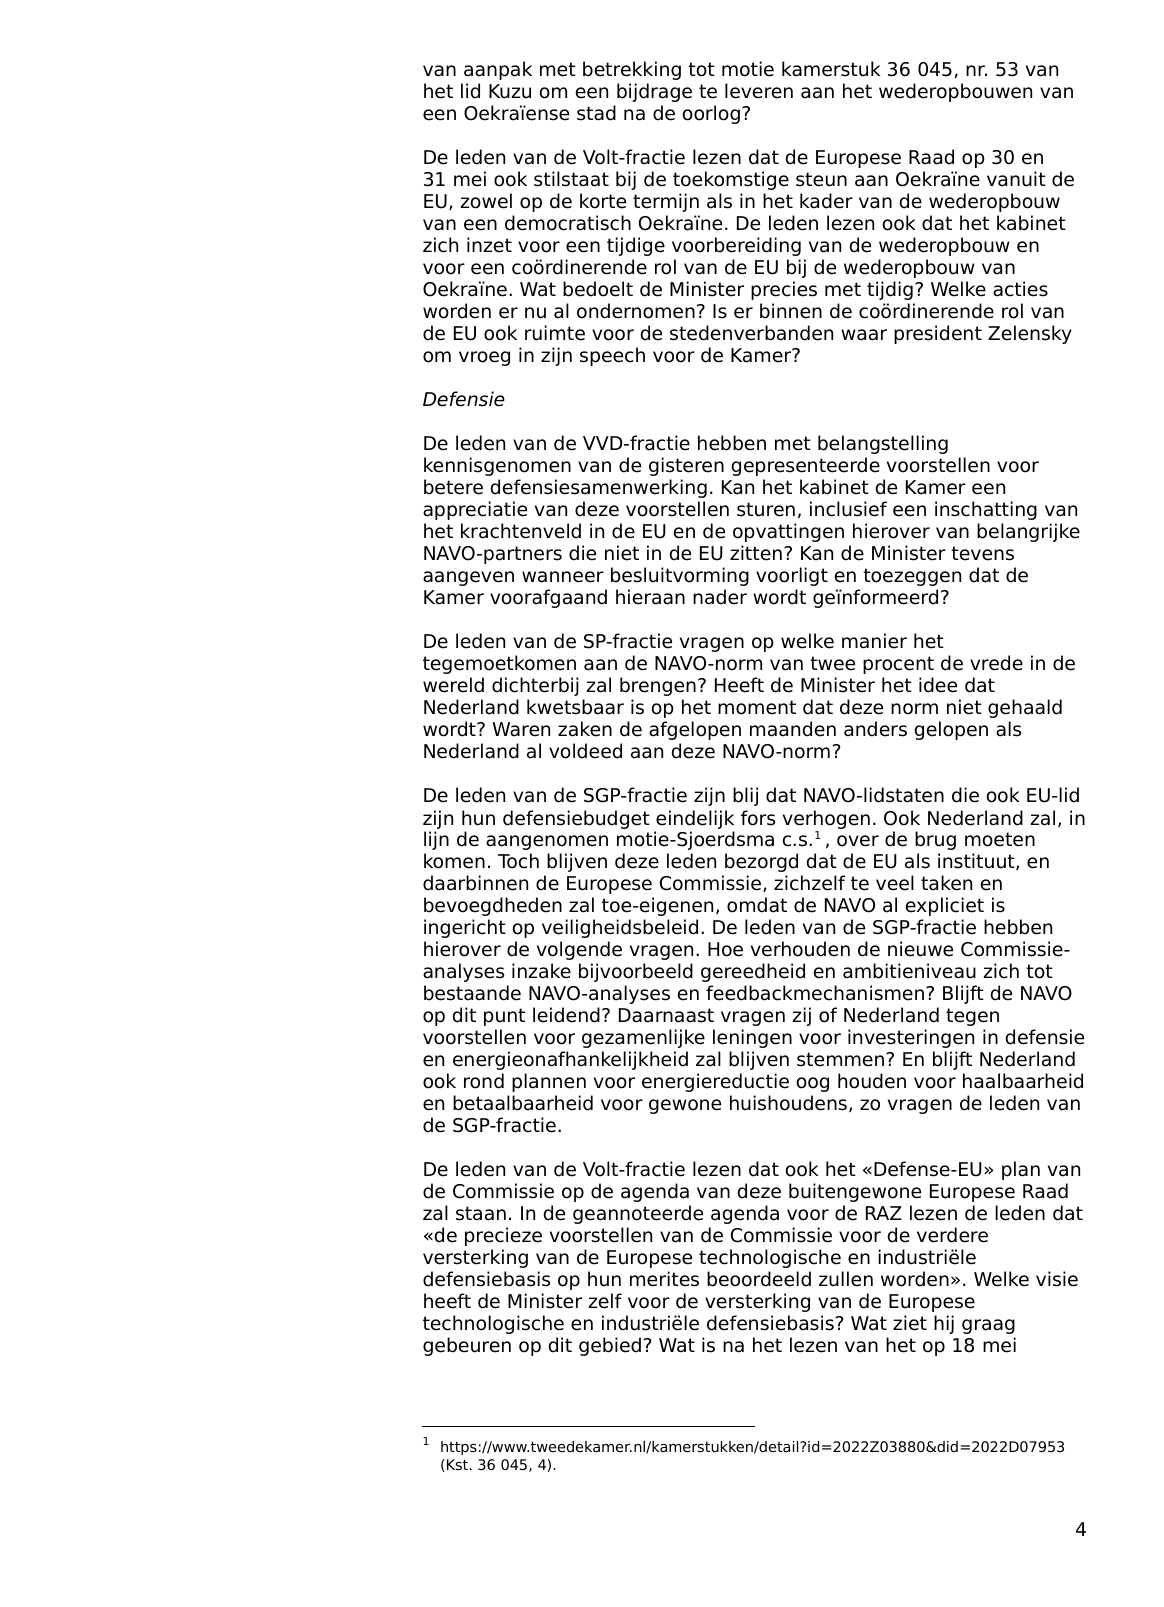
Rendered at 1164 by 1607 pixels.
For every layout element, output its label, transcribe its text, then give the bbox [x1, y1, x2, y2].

text De leden van de SP-fractie vragen op welke manier het tegemoetkomen aan de NAVO-norm van twee procent de vrede in de wereld dichterbij zal brengen? Heeft de Minister het idee dat Nederland kwetsbaar is op het moment dat deze norm niet gehaald wordt? Waren zaken de afgelopen maanden anders gelopen als Nederland al voldeed aan deze NAVO-norm? [422, 631, 1087, 763]
text van aanpak met betrekking tot motie kamerstuk 36 045, nr. 53 van het lid Kuzu om een bijdrage te leveren aan het wederopbouwen van een Oekraïense stad na de oorlog? [422, 59, 1087, 125]
text De leden van de Volt-fractie lezen dat de Europese Raad op 30 en 31 mei ook stilstaat bij de toekomstige steun aan Oekraïne vanuit de EU, zowel op de korte termijn als in het kader van de wederopbouw van een democratisch Oekraïne. De leden lezen ook dat het kabinet zich inzet voor een tijdige voorbereiding van de wederopbouw en voor een coördinerende rol van de EU bij de wederopbouw van Oekraïne. Wat bedoelt de Minister precies met tijdig? Welke acties worden er nu al ondernomen? Is er binnen de coördinerende rol van de EU ook ruimte voor de stedenverbanden waar president Zelensky om vroeg in zijn speech voor de Kamer? [422, 147, 1087, 367]
text https://www.tweedekamer.nl/kamerstukken/detail?id=2022Z03880&did=2022D07953 (Kst. 36 045, 4). [422, 1435, 1087, 1474]
text De leden van de VVD-fractie hebben met belangstelling kennisgenomen van de gisteren gepresenteerde voorstellen voor betere defensiesamenwerking. Kan het kabinet de Kamer een appreciatie van deze voorstellen sturen, inclusief een inschatting van het krachtenveld in de EU en de opvattingen hierover van belangrijke NAVO-partners die niet in de EU zitten? Kan de Minister tevens aangeven wanneer besluitvorming voorligt en toezeggen dat de Kamer voorafgaand hieraan nader wordt geïnformeerd? [422, 433, 1087, 609]
text De leden van de SGP-fractie zijn blij dat NAVO-lidstaten die ook EU-lid zijn hun defensiebudget eindelijk fors verhogen. Ook Nederland zal, in lijn de aangenomen motie-Sjoerdsma c.s., over de brug moeten komen. Toch blijven deze leden bezorgd dat de EU als instituut, en daarbinnen de Europese Commissie, zichzelf te veel taken en bevoegdheden zal toe-eigenen, omdat de NAVO al expliciet is ingericht op veiligheidsbeleid. De leden van de SGP-fractie hebben hierover de volgende vragen. Hoe verhouden de nieuwe Commissie-analyses inzake bijvoorbeeld gereedheid en ambitieniveau zich tot bestaande NAVO-analyses en feedbackmechanismen? Blijft de NAVO op dit punt leidend? Daarnaast vragen zij of Nederland tegen voorstellen voor gezamenlijke leningen voor investeringen in defensie en energieonafhankelijkheid zal blijven stemmen? En blijft Nederland ook rond plannen voor energiereductie oog houden voor haalbaarheid en betaalbaarheid voor gewone huishoudens, zo vragen de leden van de SGP-fractie. [422, 785, 1087, 1137]
subtitle Defensie [422, 389, 1087, 411]
text De leden van de Volt-fractie lezen dat ook het «Defense-EU» plan van de Commissie op de agenda van deze buitengewone Europese Raad zal staan. In de geannoteerde agenda voor de RAZ lezen de leden dat «de precieze voorstellen van de Commissie voor de verdere versterking van de Europese technologische en industriële defensiebasis op hun merites beoordeeld zullen worden». Welke visie heeft de Minister zelf voor de versterking van de Europese technologische en industriële defensiebasis? Wat ziet hij graag gebeuren op dit gebied? Wat is na het lezen van het op 18 mei [422, 1159, 1087, 1357]
